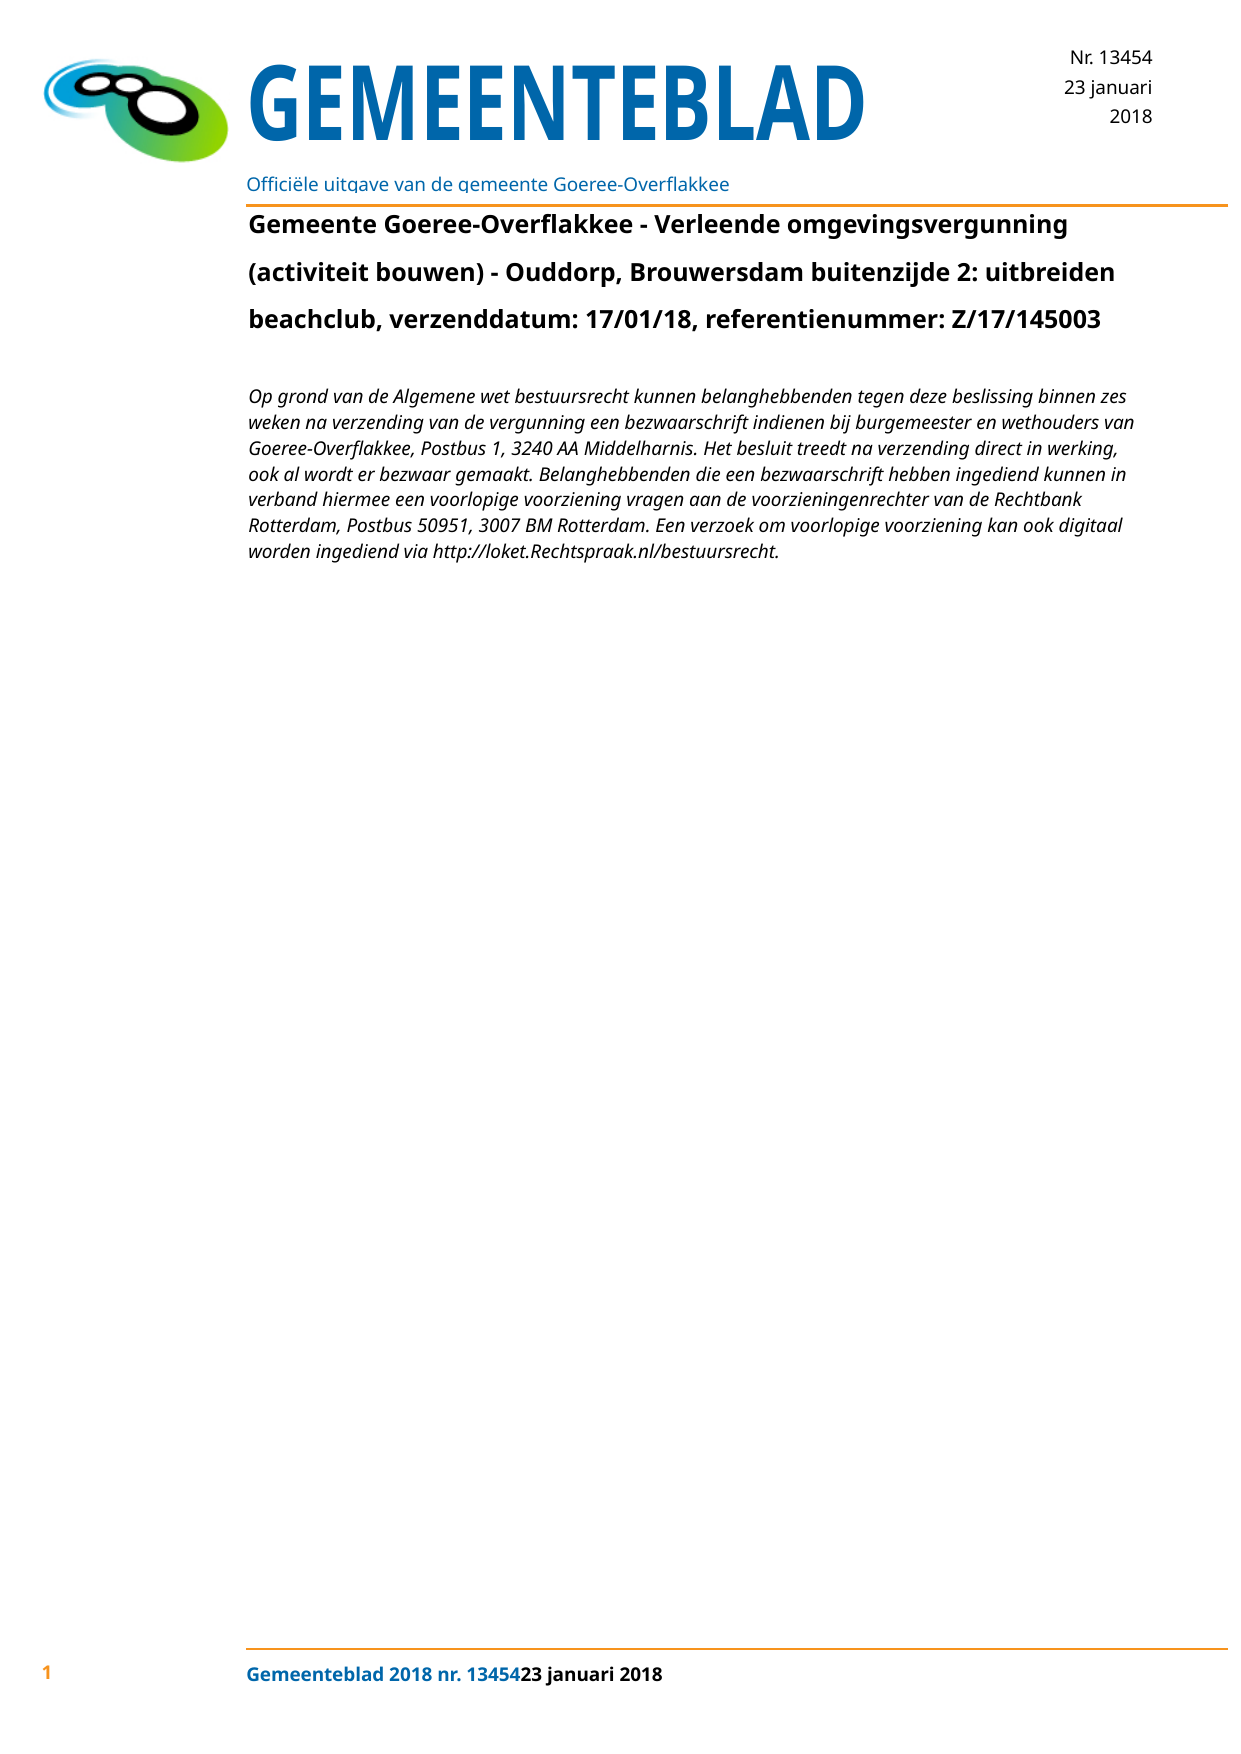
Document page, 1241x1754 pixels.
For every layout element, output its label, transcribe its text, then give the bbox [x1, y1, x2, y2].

text Gemeente Goeree-Overflakkee - Verleende omgevingsvergunning (activiteit bouwen) - Ouddorp, Brouwersdam buitenzijde 2: uitbreiden beachclub, verzenddatum: 17/01/18, referentienummer: Z/17/145003 [248, 207, 1152, 336]
text Op grond van de Algemene wet bestuursrecht kunnen belanghebbenden tegen deze beslissing binnen zes weken na verzending van de vergunning een bezwaarschrift indienen bij burgemeester en wethouders van Goeree-Overflakkee, Postbus 1, 3240 AA Middelharnis. Het besluit treedt na verzending direct in werking, ook al wordt er bezwaar gemaakt. Belanghebbenden die een bezwaarschrift hebben ingediend kunnen in verband hiermee een voorlopige voorziening vragen aan de voorzieningenrechter van de Rechtbank Rotterdam, Postbus 50951, 3007 BM Rotterdam. Een verzoek om voorlopige voorziening kan ook digitaal worden ingediend via http://loket.Rechtspraak.nl/bestuursrecht. [248, 384, 1152, 564]
picture [41, 47, 231, 172]
